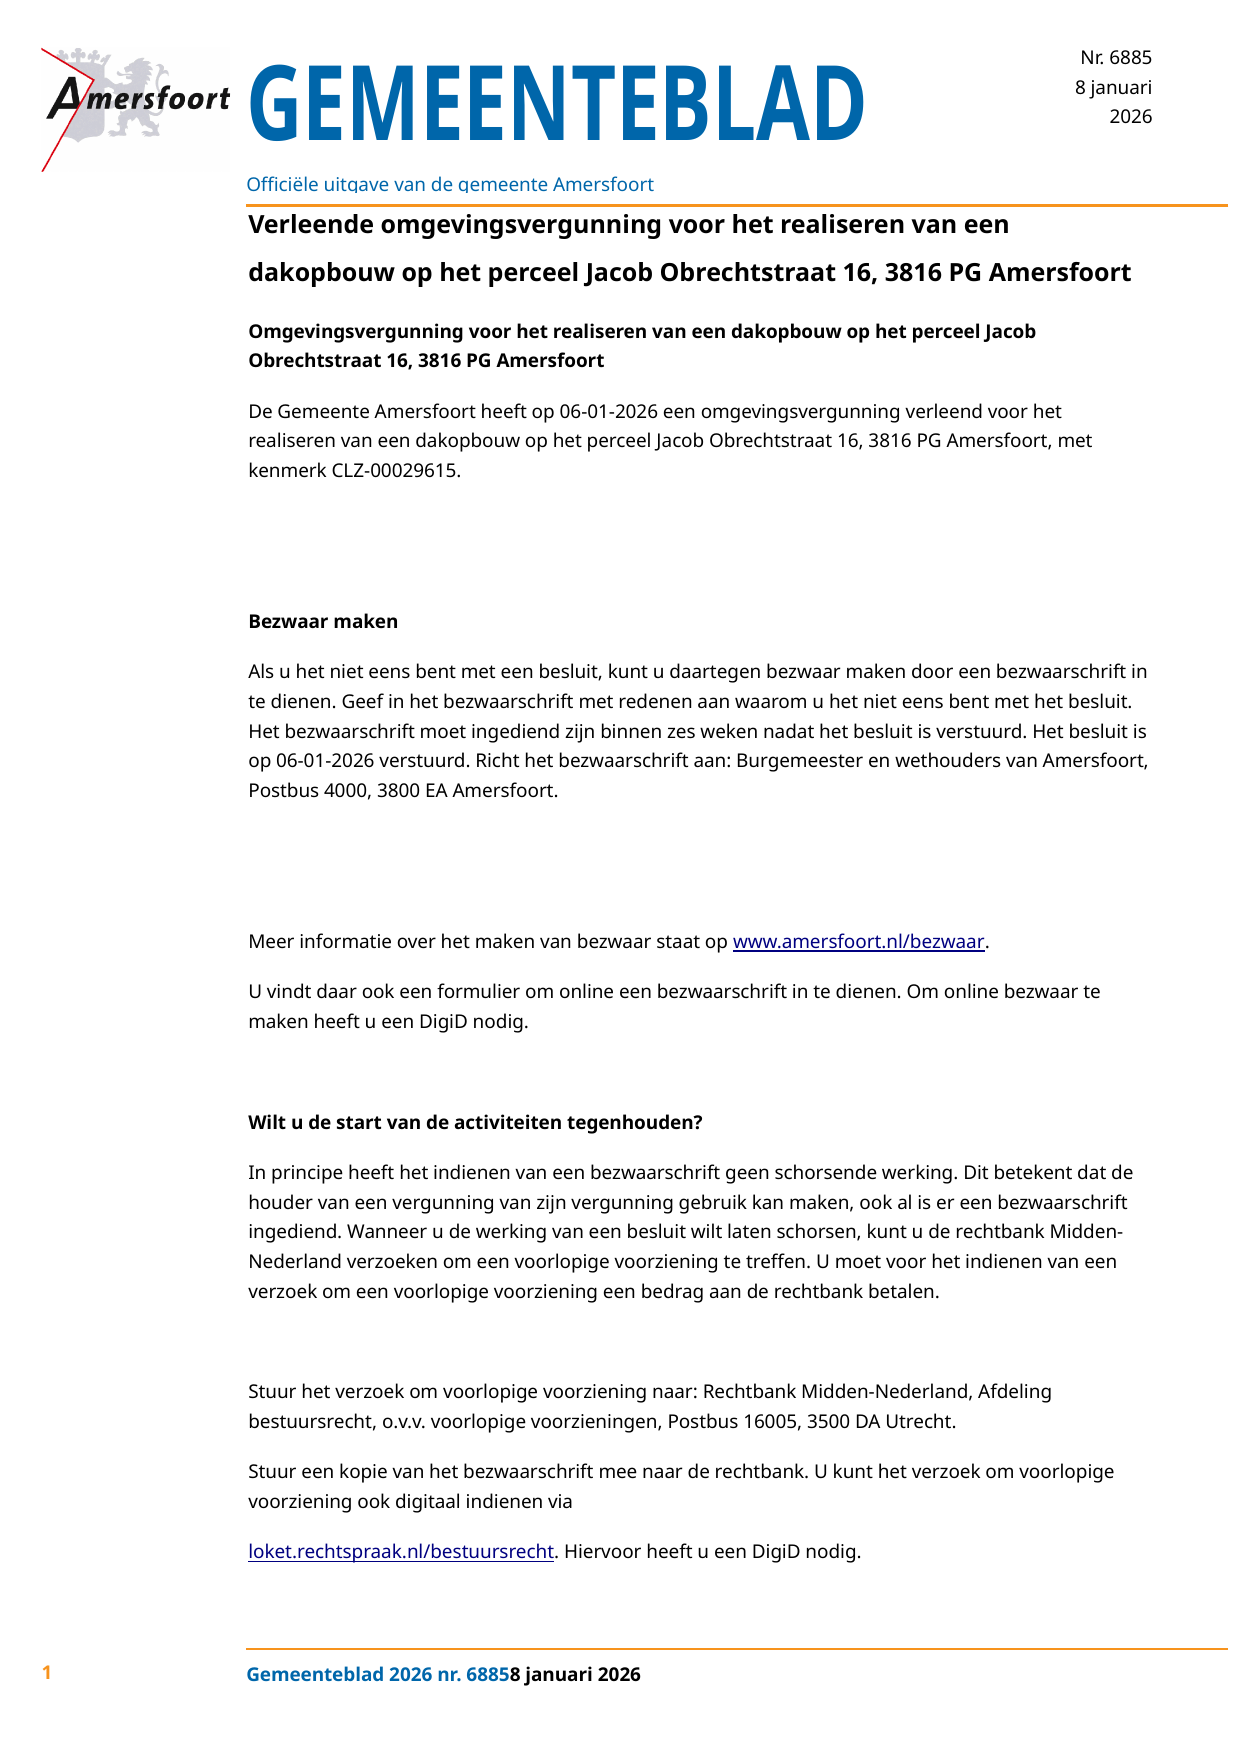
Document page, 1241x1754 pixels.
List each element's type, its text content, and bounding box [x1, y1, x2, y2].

text loket.rechtspraak.nl/bestuursrecht. Hiervoor heeft u een DigiD nodig. [248, 1539, 1152, 1564]
text Bezwaar maken [248, 608, 1152, 634]
text In principe heeft het indienen van een bezwaarschrift geen schorsende werking. Dit betekent dat de houder van een vergunning van zijn vergunning gebruik kan maken, ook al is er een bezwaarschrift ingediend. Wanneer u de werking van een besluit wilt laten schorsen, kunt u de rechtbank Midden-Nederland verzoeken om een voorlopige voorziening te treffen. U moet voor het indienen van een verzoek om een voorlopige voorziening een bedrag aan de rechtbank betalen. [248, 1159, 1152, 1304]
text Verleende omgevingsvergunning voor het realiseren van een dakopbouw op het perceel Jacob Obrechtstraat 16, 3816 PG Amersfoort [248, 207, 1152, 288]
text Stuur een kopie van het bezwaarschrift mee naar de rechtbank. U kunt het verzoek om voorlopige voorziening ook digitaal indienen via [248, 1459, 1152, 1514]
text Stuur het verzoek om voorlopige voorziening naar: Rechtbank Midden-Nederland, Afdeling bestuursrecht, o.v.v. voorlopige voorzieningen, Postbus 16005, 3500 DA Utrecht. [248, 1379, 1152, 1434]
text Meer informatie over het maken van bezwaar staat op www.amersfoort.nl/bezwaar. [248, 928, 1152, 954]
picture [41, 47, 231, 172]
text Wilt u de start van de activiteiten tegenhouden? [248, 1109, 1152, 1135]
text Omgevingsvergunning voor het realiseren van een dakopbouw op het perceel Jacob Obrechtstraat 16, 3816 PG Amersfoort [248, 318, 1152, 373]
text De Gemeente Amersfoort heeft op 06-01-2026 een omgevingsvergunning verleend voor het realiseren van een dakopbouw op het perceel Jacob Obrechtstraat 16, 3816 PG Amersfoort, met kenmerk CLZ-00029615. [248, 398, 1152, 483]
text Als u het niet eens bent met een besluit, kunt u daartegen bezwaar maken door een bezwaarschrift in te dienen. Geef in het bezwaarschrift met redenen aan waarom u het niet eens bent met het besluit. Het bezwaarschrift moet ingediend zijn binnen zes weken nadat het besluit is verstuurd. Het besluit is op 06-01-2026 verstuurd. Richt het bezwaarschrift aan: Burgemeester en wethouders van Amersfoort, Postbus 4000, 3800 EA Amersfoort. [248, 659, 1152, 803]
text U vindt daar ook een formulier om online een bezwaarschrift in te dienen. Om online bezwaar te maken heeft u een DigiD nodig. [248, 979, 1152, 1034]
